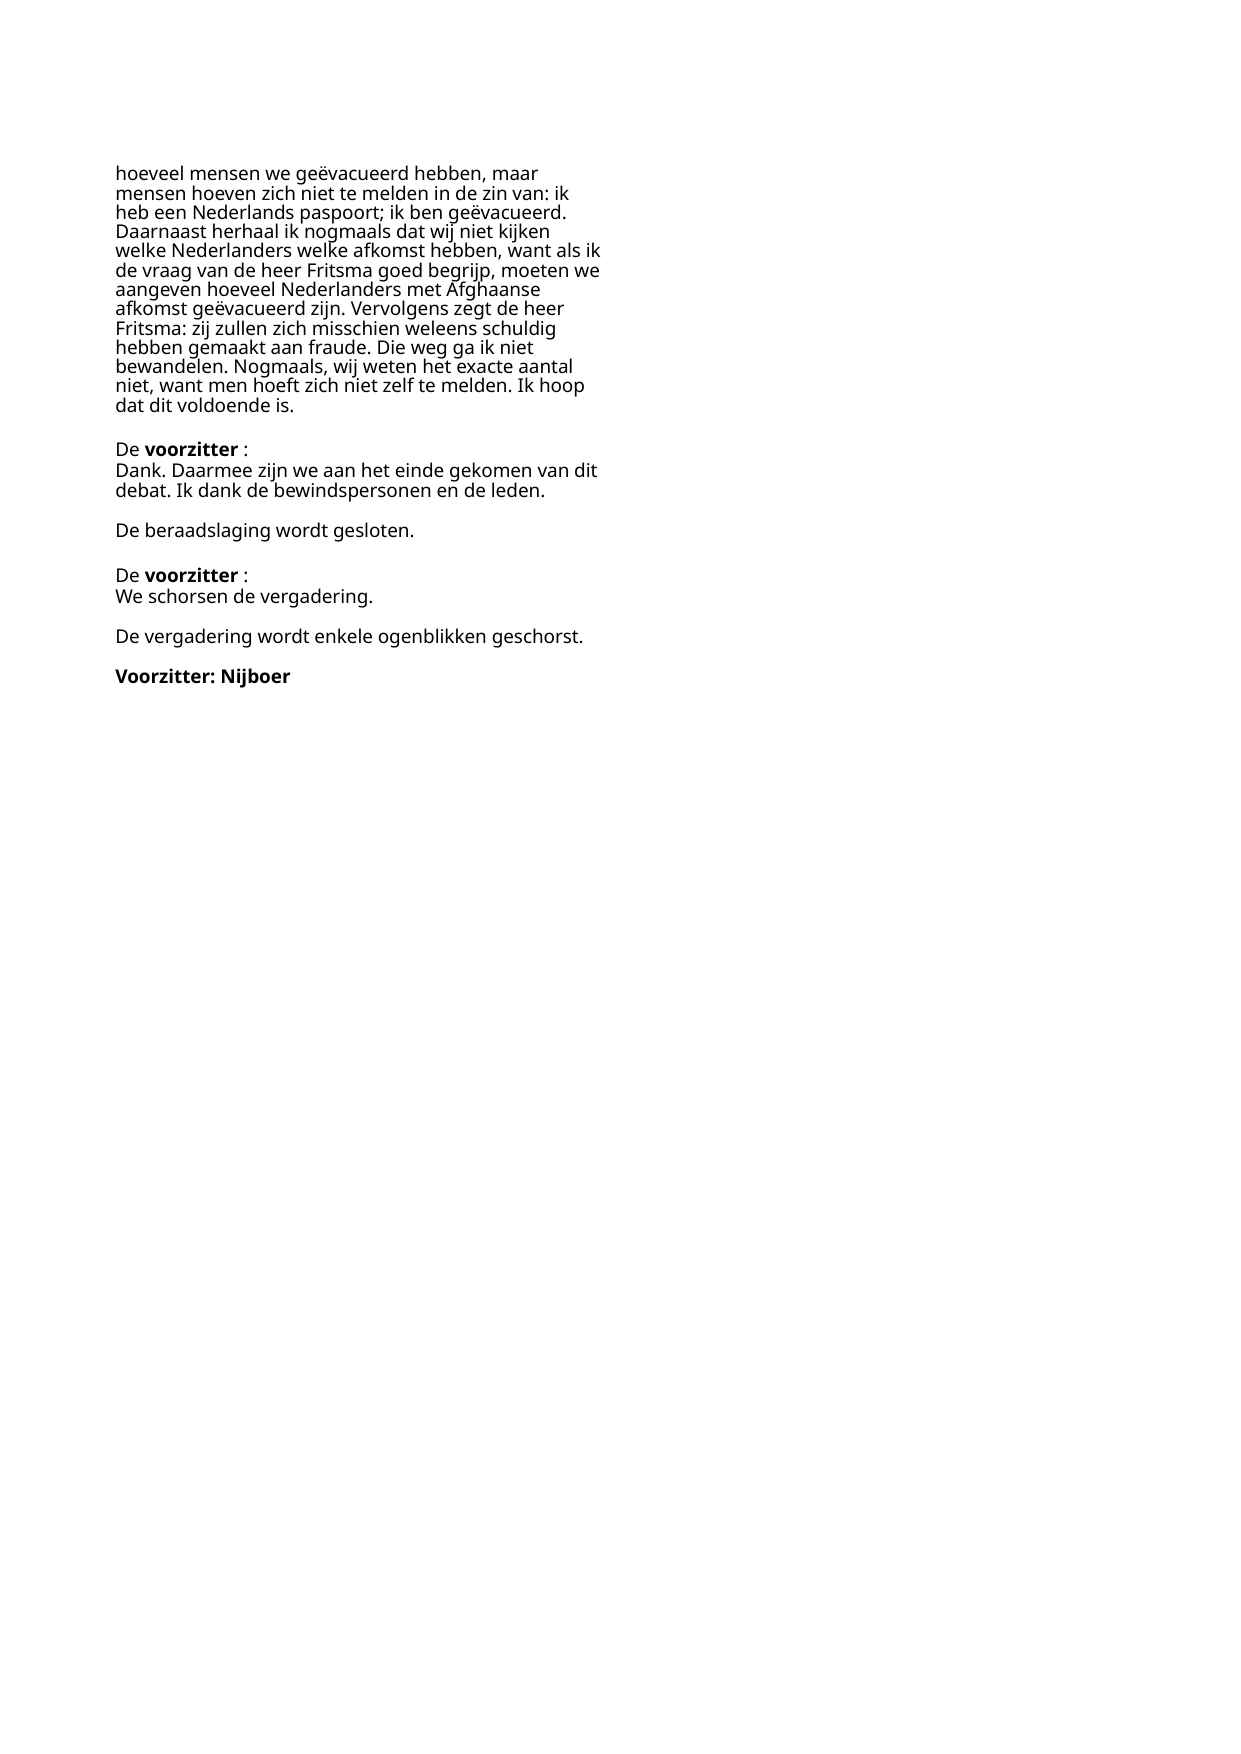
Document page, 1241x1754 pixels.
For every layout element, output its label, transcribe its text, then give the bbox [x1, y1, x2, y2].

text De beraadslaging wordt gesloten. [115, 522, 605, 541]
text We schorsen de vergadering. [115, 588, 605, 607]
text hoeveel mensen we geëvacueerd hebben, maar mensen hoeven zich niet te melden in de zin van: ik heb een Nederlands paspoort; ik ben geëvacueerd. Daarnaast herhaal ik nogmaals dat wij niet kijken welke Nederlanders welke afkomst hebben, want als ik de vraag van de heer Fritsma goed begrijp, moeten we aangeven hoeveel Nederlanders met Afghaanse afkomst geëvacueerd zijn. Vervolgens zegt de heer Fritsma: zij zullen zich misschien weleens schuldig hebben gemaakt aan fraude. Die weg ga ik niet bewandelen. Nogmaals, wij weten het exacte aantal niet, want men hoeft zich niet zelf te melden. Ik hoop dat dit voldoende is. [115, 165, 605, 416]
text Dank. Daarmee zijn we aan het einde gekomen van dit debat. Ik dank de bewindspersonen en de leden. [115, 462, 605, 501]
text De voorzitter : [115, 562, 605, 588]
text Voorzitter: Nijboer [115, 668, 605, 687]
text De voorzitter : [115, 437, 605, 462]
text De vergadering wordt enkele ogenblikken geschorst. [115, 628, 605, 647]
